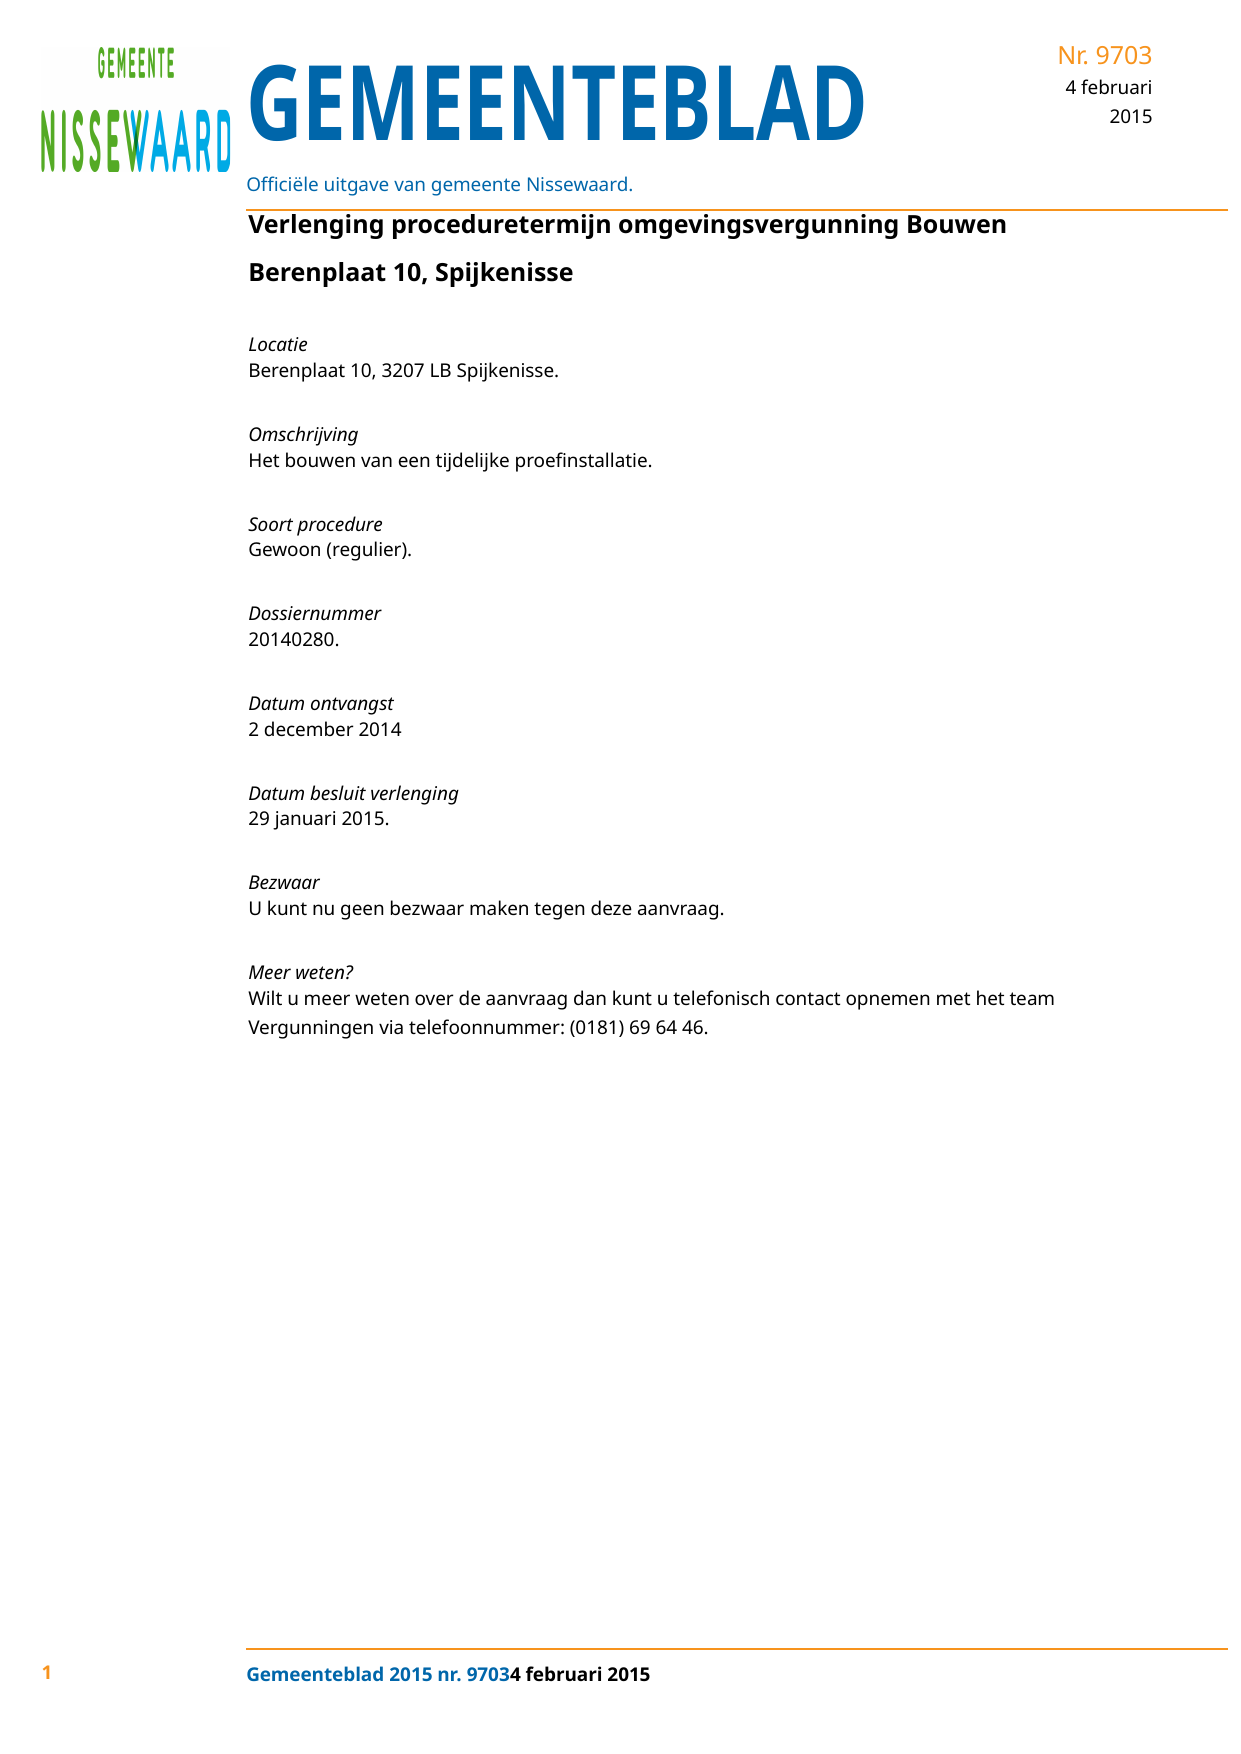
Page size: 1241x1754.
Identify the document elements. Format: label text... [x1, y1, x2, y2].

text Verlenging proceduretermijn omgevingsvergunning Bouwen Berenplaat 10, Spijkenisse [248, 211, 1152, 288]
picture [154, 157, 165, 172]
text Soort procedure [248, 511, 1152, 537]
text Meer weten? [248, 959, 1152, 985]
picture [222, 122, 227, 160]
text 2 december 2014 [248, 716, 1152, 742]
text Datum ontvangst [248, 690, 1152, 716]
text 20140280. [248, 626, 1152, 652]
text Berenplaat 10, 3207 LB Spijkenisse. [248, 357, 1152, 383]
text Omschrijving [248, 421, 1152, 447]
picture [200, 151, 206, 172]
text Bezwaar [248, 869, 1152, 895]
text Gewoon (regulier). [248, 537, 1152, 562]
picture [176, 157, 187, 172]
text Datum besluit verlenging [248, 780, 1152, 806]
picture [41, 47, 231, 172]
text Het bouwen van een tijdelijke proefinstallatie. [248, 447, 1152, 473]
text U kunt nu geen bezwaar maken tegen deze aanvraag. [248, 895, 1152, 921]
text Wilt u meer weten over de aanvraag dan kunt u telefonisch contact opnemen met het team Vergunningen via telefoonnummer: (0181) 69 64 46. [248, 985, 1152, 1040]
text 29 januari 2015. [248, 806, 1152, 831]
text Locatie [248, 331, 1152, 357]
text Dossiernummer [248, 601, 1152, 626]
picture [201, 122, 206, 138]
